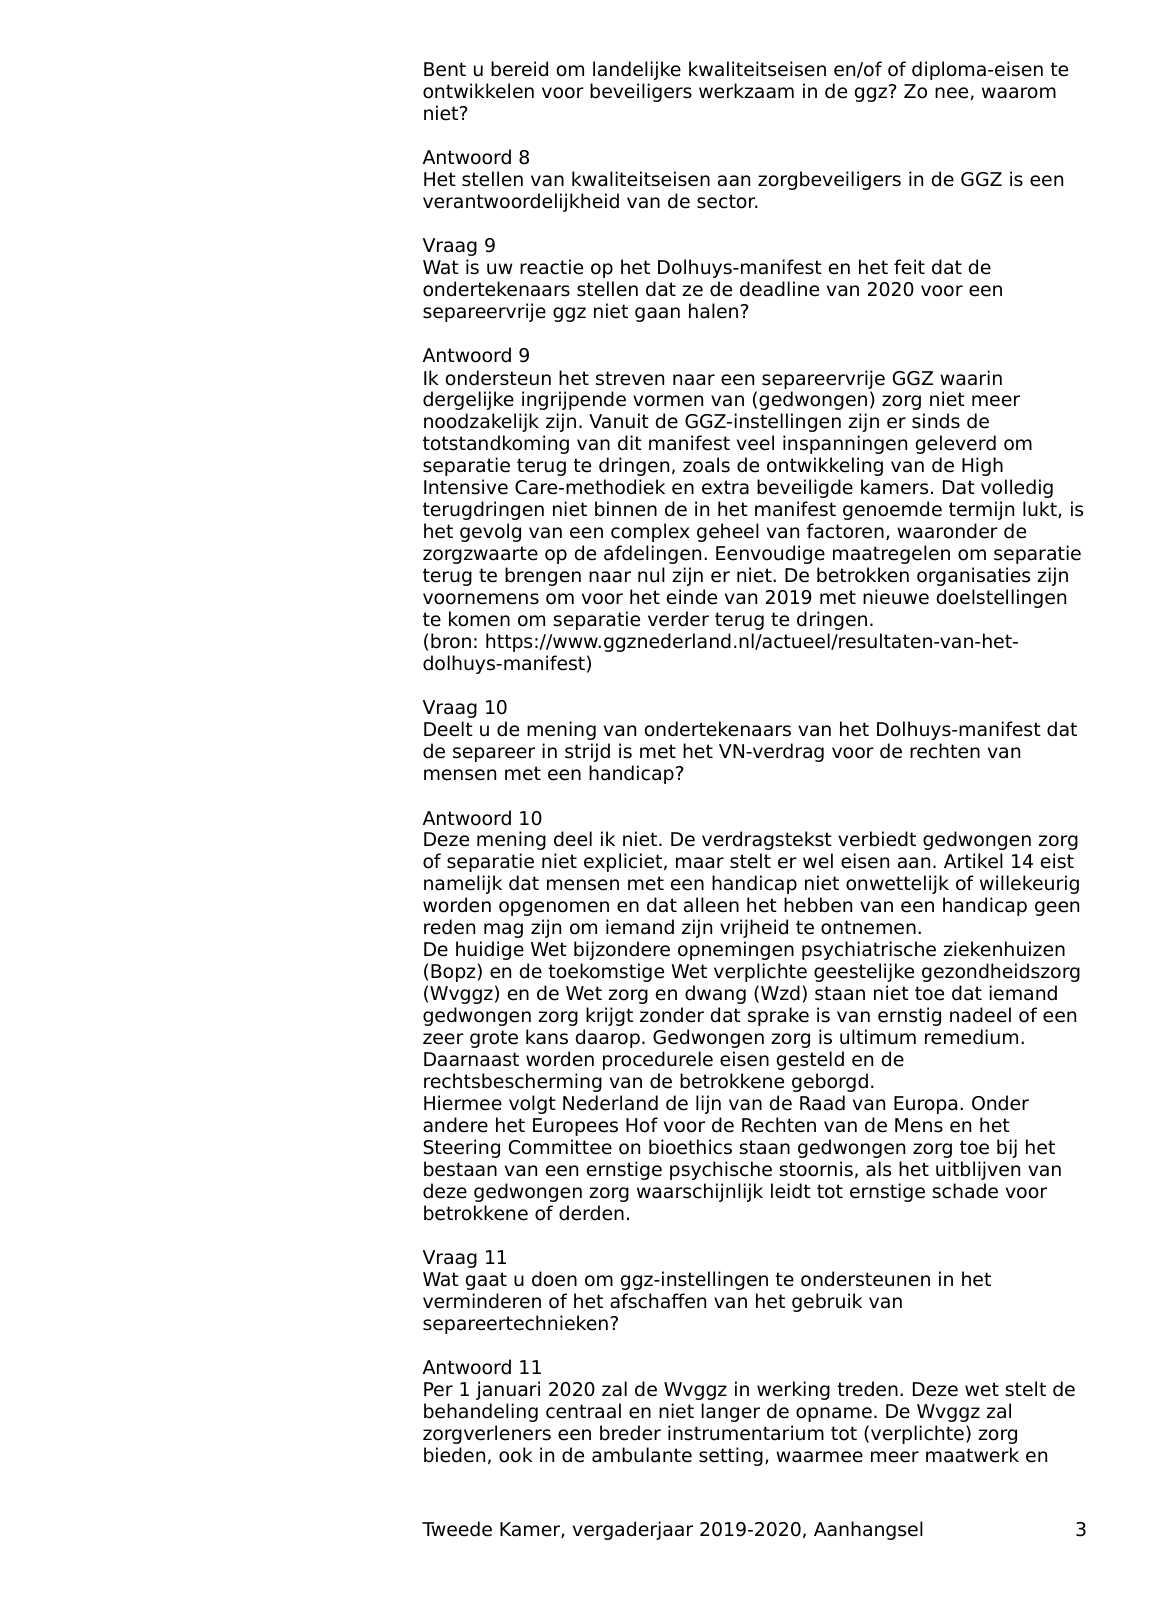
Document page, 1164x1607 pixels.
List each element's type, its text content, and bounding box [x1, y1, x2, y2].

text (bron: https://www.ggznederland.nl/actueel/resultaten-van-het-dolhuys-manifest) [422, 631, 1087, 675]
text Ik ondersteun het streven naar een separeervrije GGZ waarin dergelijke ingrijpende vormen van (gedwongen) zorg niet meer noodzakelijk zijn. Vanuit de GGZ-instellingen zijn er sinds de totstandkoming van dit manifest veel inspanningen geleverd om separatie terug te dringen, zoals de ontwikkeling van de High Intensive Care-methodiek en extra beveiligde kamers. Dat volledig terugdringen niet binnen de in het manifest genoemde termijn lukt, is het gevolg van een complex geheel van factoren, waaronder de zorgzwaarte op de afdelingen. Eenvoudige maatregelen om separatie terug te brengen naar nul zijn er niet. De betrokken organisaties zijn voornemens om voor het einde van 2019 met nieuwe doelstellingen te komen om separatie verder terug te dringen. [422, 367, 1087, 631]
text Hiermee volgt Nederland de lijn van de Raad van Europa. Onder andere het Europees Hof voor de Rechten van de Mens en het Steering Committee on bioethics staan gedwongen zorg toe bij het bestaan van een ernstige psychische stoornis, als het uitblijven van deze gedwongen zorg waarschijnlijk leidt tot ernstige schade voor betrokkene of derden. [422, 1093, 1087, 1225]
text Bent u bereid om landelijke kwaliteitseisen en/of of diploma-eisen te ontwikkelen voor beveiligers werkzaam in de ggz? Zo nee, waarom niet? [422, 59, 1087, 125]
text Vraag 11 [422, 1247, 1087, 1269]
text De huidige Wet bijzondere opnemingen psychiatrische ziekenhuizen (Bopz) en de toekomstige Wet verplichte geestelijke gezondheidszorg (Wvggz) en de Wet zorg en dwang (Wzd) staan niet toe dat iemand gedwongen zorg krijgt zonder dat sprake is van ernstig nadeel of een zeer grote kans daarop. Gedwongen zorg is ultimum remedium. Daarnaast worden procedurele eisen gesteld en de rechtsbescherming van de betrokkene geborgd. [422, 939, 1087, 1093]
text Wat gaat u doen om ggz-instellingen te ondersteunen in het verminderen of het afschaffen van het gebruik van separeertechnieken? [422, 1269, 1087, 1335]
text Deelt u de mening van ondertekenaars van het Dolhuys-manifest dat de separeer in strijd is met het VN-verdrag voor de rechten van mensen met een handicap? [422, 719, 1087, 785]
text Deze mening deel ik niet. De verdragstekst verbiedt gedwongen zorg of separatie niet expliciet, maar stelt er wel eisen aan. Artikel 14 eist namelijk dat mensen met een handicap niet onwettelijk of willekeurig worden opgenomen en dat alleen het hebben van een handicap geen reden mag zijn om iemand zijn vrijheid te ontnemen. [422, 829, 1087, 939]
text Vraag 10 [422, 697, 1087, 719]
text Antwoord 8 [422, 147, 1087, 169]
text Het stellen van kwaliteitseisen aan zorgbeveiligers in de GGZ is een verantwoordelijkheid van de sector. [422, 169, 1087, 213]
text Vraag 9 [422, 235, 1087, 257]
text Antwoord 11 [422, 1357, 1087, 1379]
text Wat is uw reactie op het Dolhuys-manifest en het feit dat de ondertekenaars stellen dat ze de deadline van 2020 voor een separeervrije ggz niet gaan halen? [422, 257, 1087, 323]
text Per 1 januari 2020 zal de Wvggz in werking treden. Deze wet stelt de behandeling centraal en niet langer de opname. De Wvggz zal zorgverleners een breder instrumentarium tot (verplichte) zorg bieden, ook in de ambulante setting, waarmee meer maatwerk en [422, 1379, 1087, 1467]
text Antwoord 9 [422, 345, 1087, 367]
text Antwoord 10 [422, 807, 1087, 829]
